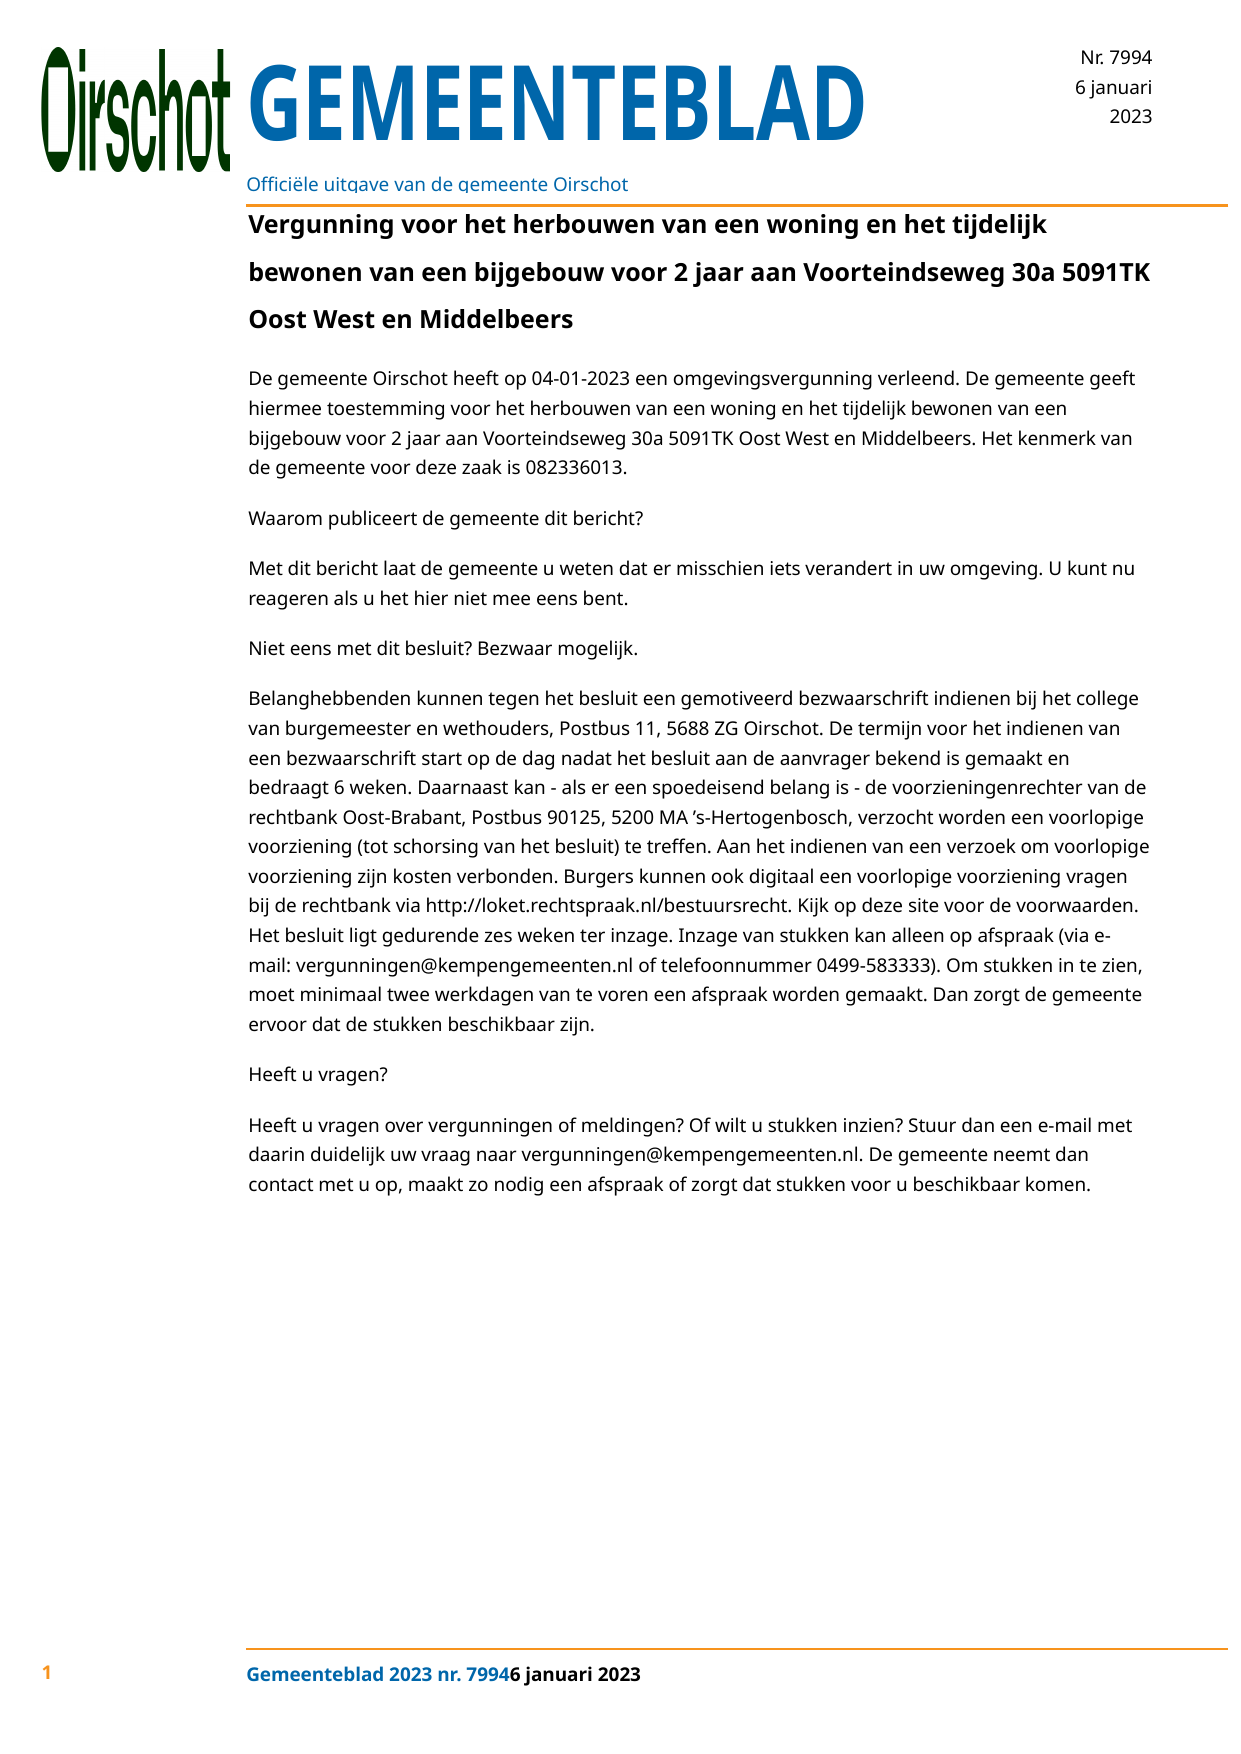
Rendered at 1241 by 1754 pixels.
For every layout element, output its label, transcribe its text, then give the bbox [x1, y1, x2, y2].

text Met dit bericht laat de gemeente u weten dat er misschien iets verandert in uw omgeving. U kunt nu reageren als u het hier niet mee eens bent. [248, 555, 1152, 610]
picture [41, 47, 231, 172]
text Belanghebbenden kunnen tegen het besluit een gemotiveerd bezwaarschrift indienen bij het college van burgemeester en wethouders, Postbus 11, 5688 ZG Oirschot. De termijn voor het indienen van een bezwaarschrift start op de dag nadat het besluit aan de aanvrager bekend is gemaakt en bedraagt 6 weken. Daarnaast kan - als er een spoedeisend belang is - de voorzieningenrechter van de rechtbank Oost-Brabant, Postbus 90125, 5200 MA ’s-Hertogenbosch, verzocht worden een voorlopige voorziening (tot schorsing van het besluit) te treffen. Aan het indienen van een verzoek om voorlopige voorziening zijn kosten verbonden. Burgers kunnen ook digitaal een voorlopige voorziening vragen bij de rechtbank via http://loket.rechtspraak.nl/bestuursrecht. Kijk op deze site voor de voorwaarden. Het besluit ligt gedurende zes weken ter inzage. Inzage van stukken kan alleen op afspraak (via e-mail: vergunningen@kempengemeenten.nl of telefoonnummer 0499-583333). Om stukken in te zien, moet minimaal twee werkdagen van te voren een afspraak worden gemaakt. Dan zorgt de gemeente ervoor dat de stukken beschikbaar zijn. [248, 686, 1152, 1037]
text Heeft u vragen over vergunningen of meldingen? Of wilt u stukken inzien? Stuur dan een e-mail met daarin duidelijk uw vraag naar vergunningen@kempengemeenten.nl. De gemeente neemt dan contact met u op, maakt zo nodig een afspraak of zorgt dat stukken voor u beschikbaar komen. [248, 1112, 1152, 1197]
text Waarom publiceert de gemeente dit bericht? [248, 505, 1152, 530]
text Vergunning voor het herbouwen van een woning en het tijdelijk bewonen van een bijgebouw voor 2 jaar aan Voorteindseweg 30a 5091TK Oost West en Middelbeers [248, 207, 1152, 336]
text Heeft u vragen? [248, 1061, 1152, 1087]
text De gemeente Oirschot heeft op 04-01-2023 een omgevingsvergunning verleend. De gemeente geeft hiermee toestemming voor het herbouwen van een woning en het tijdelijk bewonen van een bijgebouw voor 2 jaar aan Voorteindseweg 30a 5091TK Oost West en Middelbeers. Het kenmerk van de gemeente voor deze zaak is 082336013. [248, 366, 1152, 480]
text Niet eens met dit besluit? Bezwaar mogelijk. [248, 635, 1152, 661]
